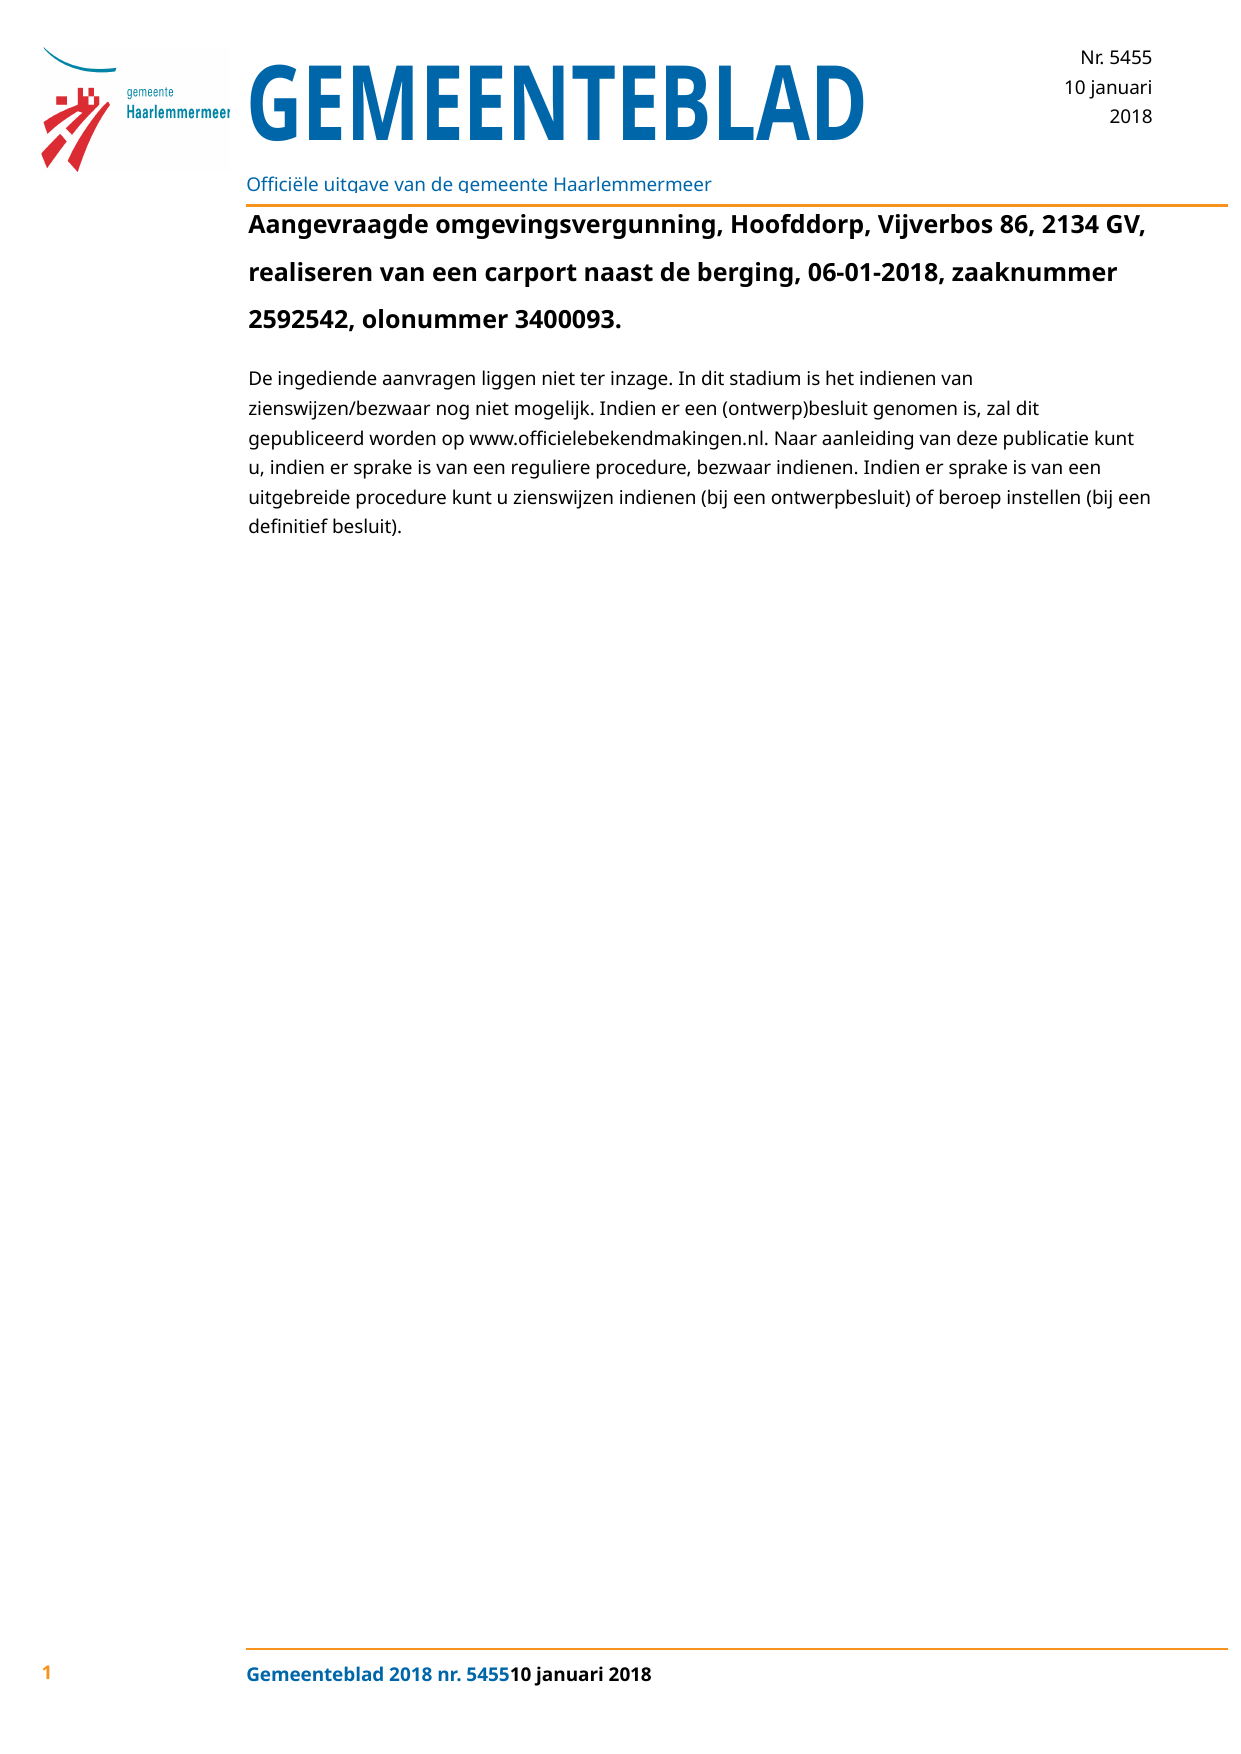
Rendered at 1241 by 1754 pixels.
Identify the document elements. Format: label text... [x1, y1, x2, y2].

text Aangevraagde omgevingsvergunning, Hoofddorp, Vijverbos 86, 2134 GV, realiseren van een carport naast de berging, 06-01-2018, zaaknummer 2592542, olonummer 3400093. [248, 207, 1152, 336]
text De ingediende aanvragen liggen niet ter inzage. In dit stadium is het indienen van zienswijzen/bezwaar nog niet mogelijk. Indien er een (ontwerp)besluit genomen is, zal dit gepubliceerd worden op www.officielebekendmakingen.nl. Naar aanleiding van deze publicatie kunt u, indien er sprake is van een reguliere procedure, bezwaar indienen. Indien er sprake is van een uitgebreide procedure kunt u zienswijzen indienen (bij een ontwerpbesluit) of beroep instellen (bij een definitief besluit). [248, 366, 1152, 539]
picture [41, 47, 231, 172]
